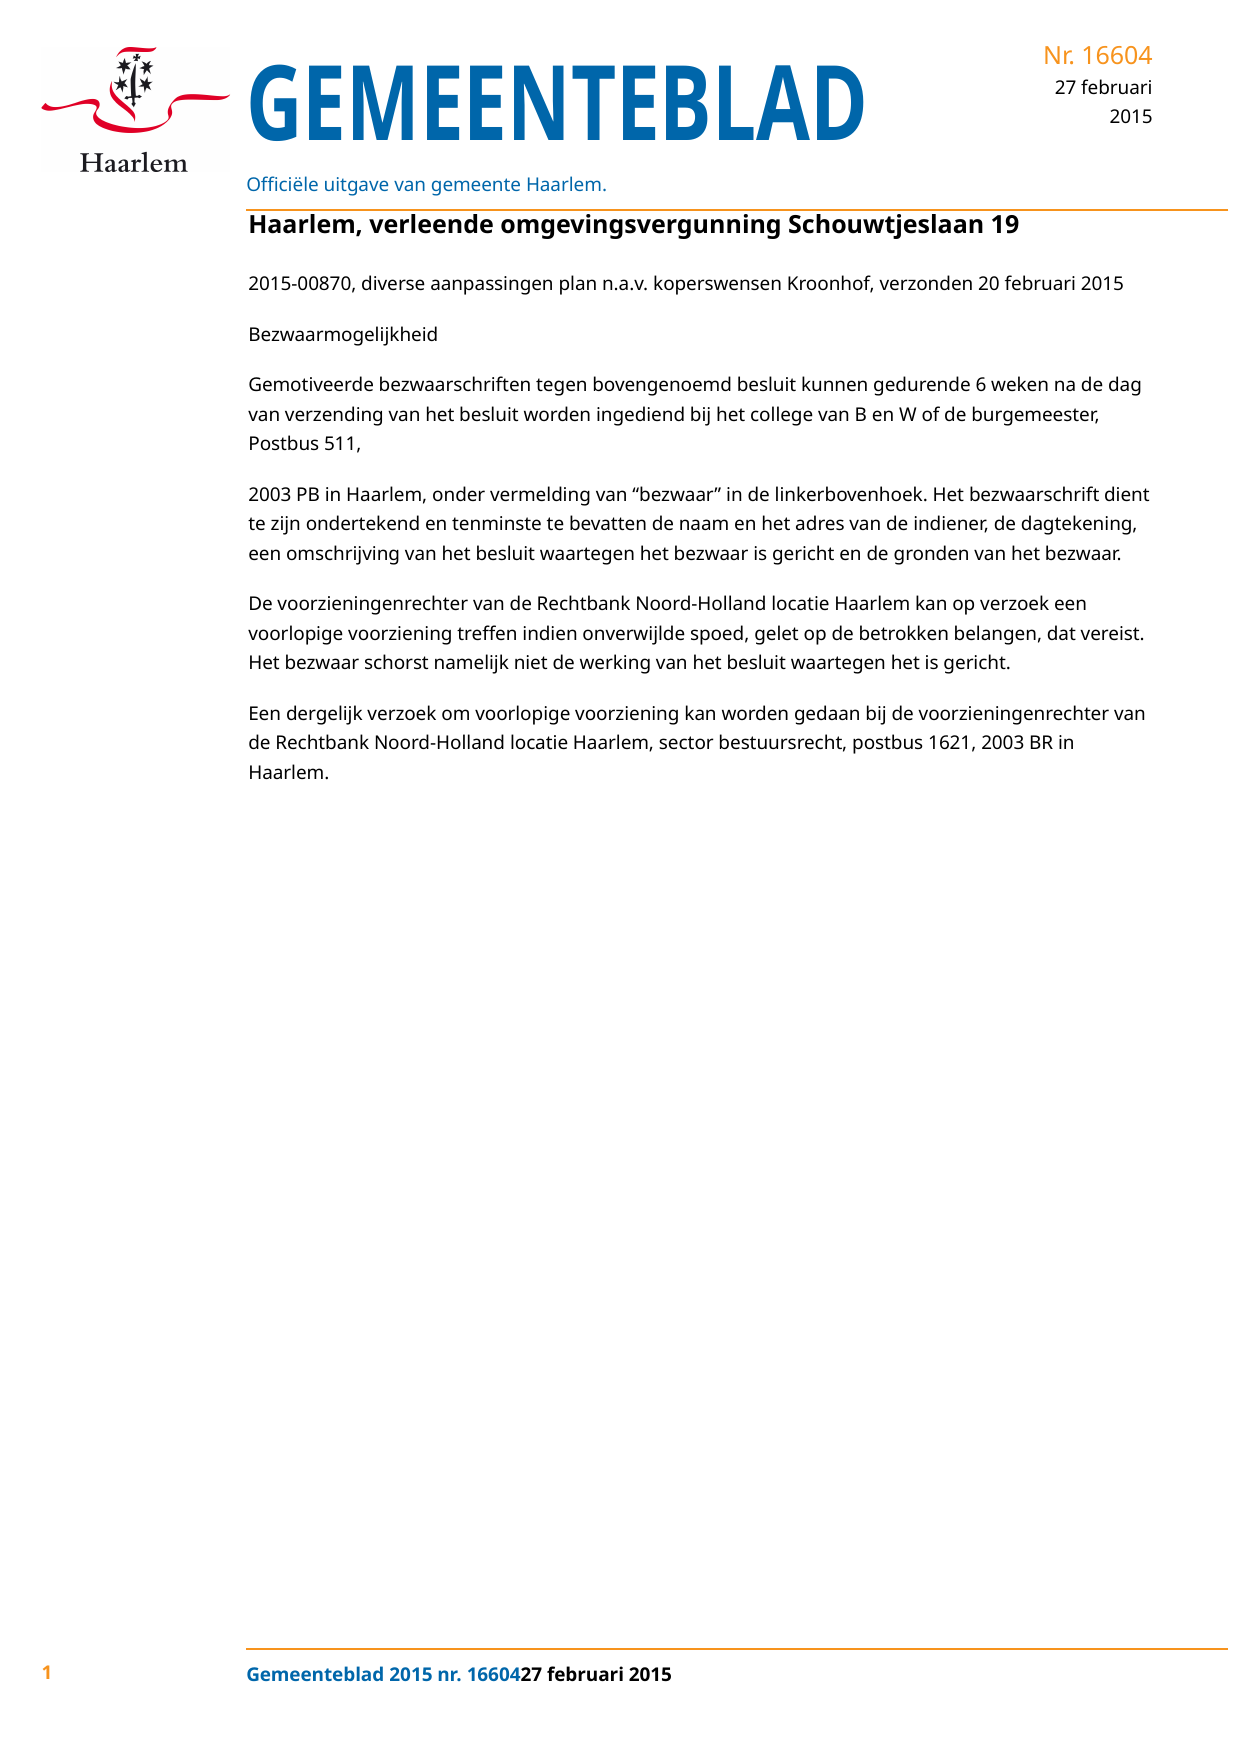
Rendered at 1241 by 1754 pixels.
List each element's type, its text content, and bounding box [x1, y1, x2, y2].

picture [41, 47, 231, 172]
text 2015-00870, diverse aanpassingen plan n.a.v. koperswensen Kroonhof, verzonden 20 februari 2015 [248, 270, 1152, 296]
text Gemotiveerde bezwaarschriften tegen bovengenoemd besluit kunnen gedurende 6 weken na de dag van verzending van het besluit worden ingediend bij het college van B en W of de burgemeester, Postbus 511, [248, 371, 1152, 456]
text Haarlem, verleende omgevingsvergunning Schouwtjeslaan 19 [248, 211, 1152, 241]
text De voorzieningenrechter van de Rechtbank Noord-Holland locatie Haarlem kan op verzoek een voorlopige voorziening treffen indien onverwijlde spoed, gelet op de betrokken belangen, dat vereist. Het bezwaar schorst namelijk niet de werking van het besluit waartegen het is gericht. [248, 590, 1152, 675]
text Bezwaarmogelijkheid [248, 321, 1152, 346]
text Een dergelijk verzoek om voorlopige voorziening kan worden gedaan bij de voorzieningenrechter van de Rechtbank Noord-Holland locatie Haarlem, sector bestuursrecht, postbus 1621, 2003 BR in Haarlem. [248, 700, 1152, 785]
text 2003 PB in Haarlem, onder vermelding van “bezwaar” in de linkerbovenhoek. Het bezwaarschrift dient te zijn ondertekend en tenminste te bevatten de naam en het adres van de indiener, de dagtekening, een omschrijving van het besluit waartegen het bezwaar is gericht en de gronden van het bezwaar. [248, 481, 1152, 566]
